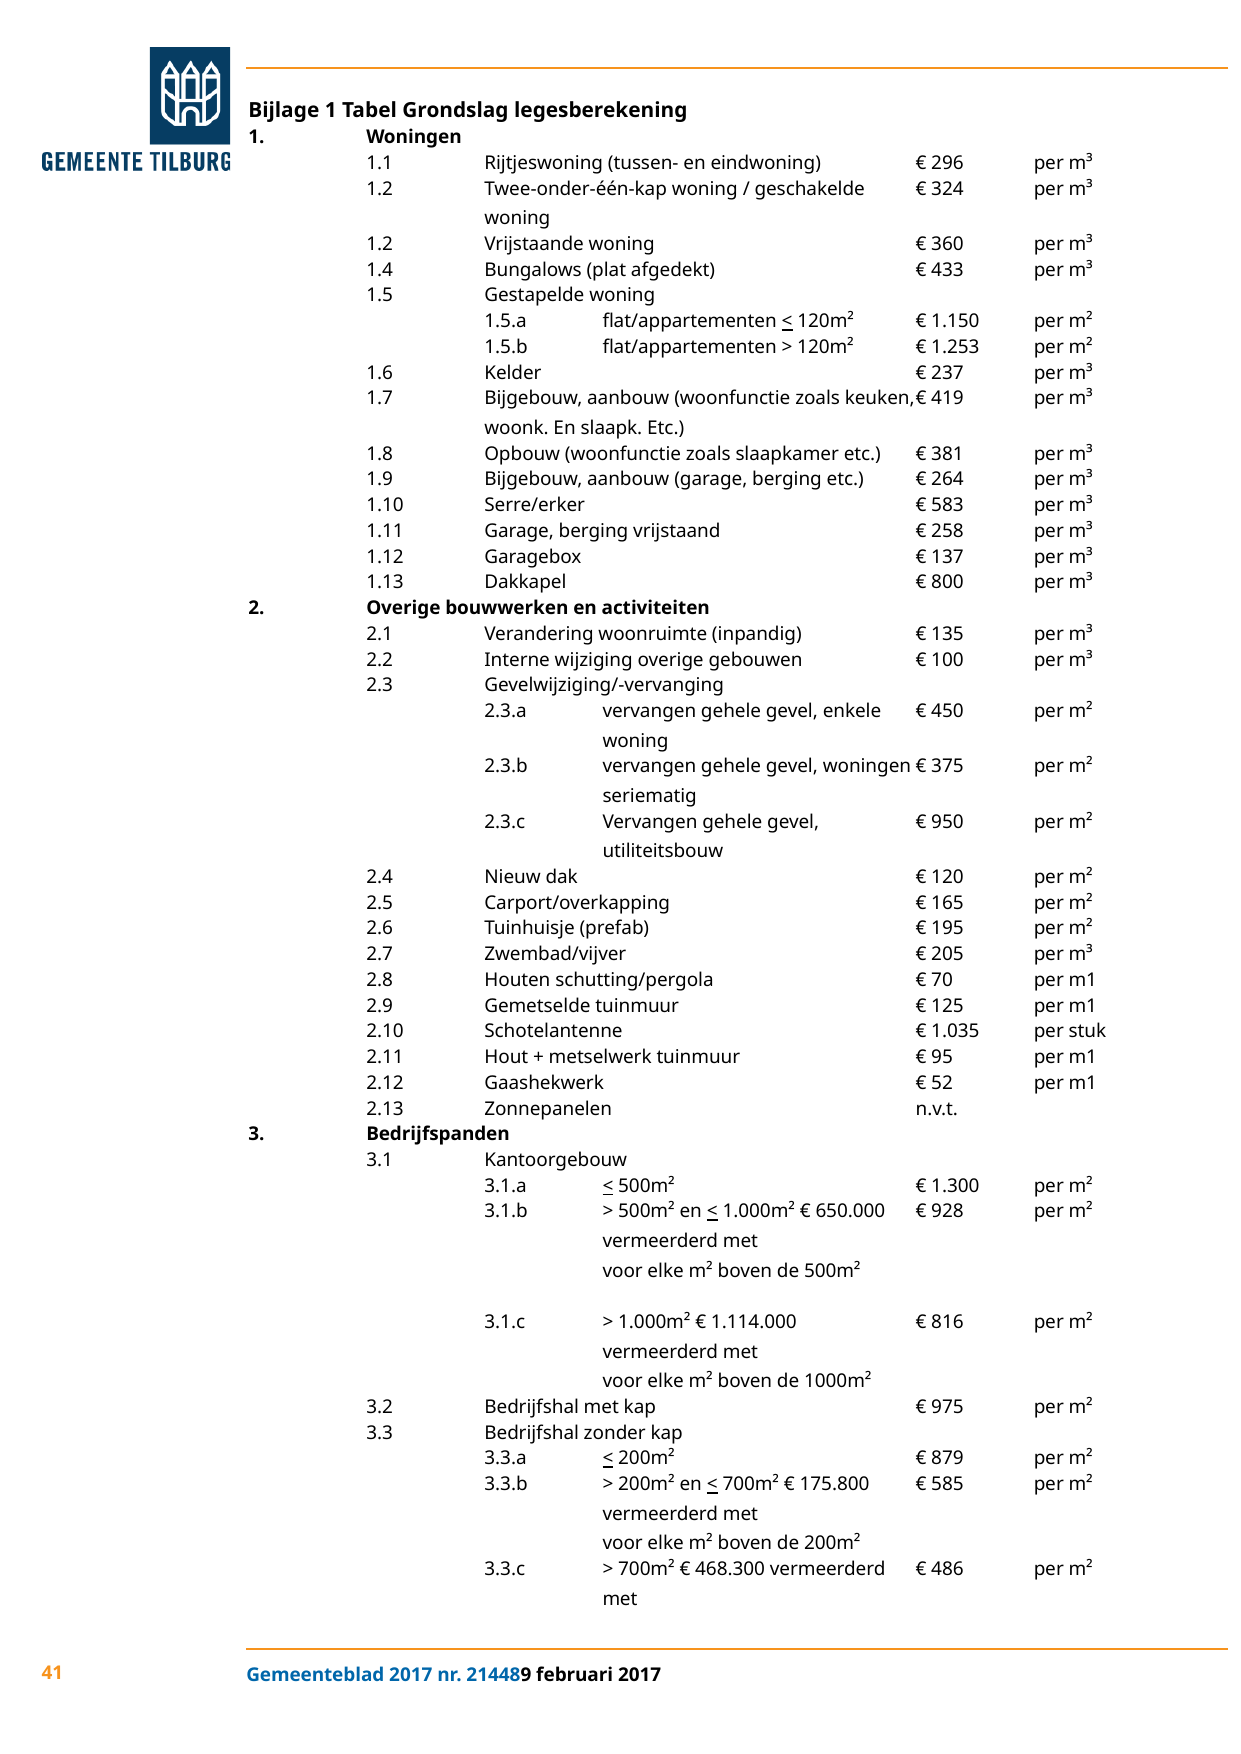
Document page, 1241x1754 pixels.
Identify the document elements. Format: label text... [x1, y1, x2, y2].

table_cell [248, 256, 366, 282]
table_cell € 195 [915, 915, 1033, 940]
table_cell € 381 [915, 440, 1033, 466]
table_cell [248, 466, 366, 491]
table_cell 3.1.a [484, 1172, 602, 1198]
table_cell [1034, 1095, 1152, 1120]
table_cell [366, 1555, 484, 1611]
table_cell [1034, 671, 1152, 697]
table_cell [248, 1308, 366, 1393]
table_cell [248, 646, 366, 671]
table_cell [1034, 1120, 1152, 1146]
table_cell per m1 [1034, 992, 1152, 1017]
table_cell 2.3.c [484, 808, 602, 863]
table_cell flat/appartementen > 120m² [602, 333, 915, 359]
table_cell per m² [1034, 1555, 1152, 1611]
table_cell € 70 [915, 966, 1033, 992]
table_cell Rijtjeswoning (tussen- en eindwoning) [484, 149, 915, 175]
table_cell 1.5.b [484, 333, 602, 359]
table_cell [248, 697, 366, 752]
table_cell per m² [1034, 1393, 1152, 1419]
table_cell 1.13 [366, 569, 484, 594]
table_header [1034, 124, 1152, 149]
table_cell per m³ [1034, 149, 1152, 175]
table_cell [366, 1308, 484, 1393]
table_cell 1.2 [366, 230, 484, 256]
table_cell per m² [1034, 1172, 1152, 1198]
table_cell [366, 1283, 484, 1308]
table_cell € 125 [915, 992, 1033, 1017]
table_cell 1.12 [366, 543, 484, 568]
table_cell per m1 [1034, 966, 1152, 992]
table_cell [248, 620, 366, 646]
table_cell [248, 940, 366, 966]
table_cell [1034, 1419, 1152, 1444]
table_cell per m² [1034, 808, 1152, 863]
table_cell 2.3 [366, 671, 484, 697]
table_cell [248, 1069, 366, 1095]
table_cell € 135 [915, 620, 1033, 646]
table_cell > 500m² en < 1.000m² € 650.000 vermeerderd met voor elke m² boven de 500m² [602, 1198, 915, 1282]
table_cell [366, 308, 484, 333]
table_cell [248, 308, 366, 333]
table_cell per m² [1034, 863, 1152, 889]
table_cell > 200m² en < 700m² € 175.800 vermeerderd met voor elke m² boven de 200m² [602, 1470, 915, 1555]
table_cell [248, 966, 366, 992]
table_cell € 975 [915, 1393, 1033, 1419]
table_cell Zwembad/vijver [484, 940, 915, 966]
table_cell [248, 1146, 366, 1172]
table_cell [248, 889, 366, 914]
table_cell 2.12 [366, 1069, 484, 1095]
table_cell € 879 [915, 1445, 1033, 1470]
table_cell [915, 1120, 1033, 1146]
table_cell Garagebox [484, 543, 915, 568]
table_cell Schotelantenne [484, 1018, 915, 1043]
table_cell [602, 1283, 915, 1308]
table_cell [248, 1018, 366, 1043]
table_cell 3.3.c [484, 1555, 602, 1611]
table_cell Vrijstaande woning [484, 230, 915, 256]
table_cell € 1.035 [915, 1018, 1033, 1043]
table_cell € 360 [915, 230, 1033, 256]
table_cell € 296 [915, 149, 1033, 175]
table_cell [248, 863, 366, 889]
table_cell € 433 [915, 256, 1033, 282]
table_cell € 100 [915, 646, 1033, 671]
table_cell 1.2 [366, 175, 484, 230]
table_cell [366, 333, 484, 359]
text Bijlage 1 Tabel Grondslag legesberekening [248, 95, 1152, 123]
table_cell € 486 [915, 1555, 1033, 1611]
table_cell € 375 [915, 753, 1033, 808]
table_cell [248, 569, 366, 594]
table_cell Dakkapel [484, 569, 915, 594]
table_cell [366, 1470, 484, 1555]
table_header [915, 124, 1033, 149]
table_cell Gestapelde woning [484, 282, 915, 307]
table_cell vervangen gehele gevel, woningen seriematig [602, 753, 915, 808]
table_cell 2.7 [366, 940, 484, 966]
table_cell per m² [1034, 308, 1152, 333]
table_cell [248, 1172, 366, 1198]
table_cell [248, 149, 366, 175]
table_cell 2.11 [366, 1043, 484, 1069]
table_cell 1.5.a [484, 308, 602, 333]
table_cell > 700m² € 468.300 vermeerderd met [602, 1555, 915, 1611]
table_cell 1.7 [366, 385, 484, 440]
table_cell [248, 491, 366, 517]
table_cell [248, 1095, 366, 1120]
table_cell per m³ [1034, 256, 1152, 282]
table_cell [248, 671, 366, 697]
table_cell per m² [1034, 915, 1152, 940]
table_cell Serre/erker [484, 491, 915, 517]
table_header Woningen [366, 124, 915, 149]
table_cell Twee-onder-één-kap woning / geschakelde woning [484, 175, 915, 230]
table_cell € 205 [915, 940, 1033, 966]
table_cell Opbouw (woonfunctie zoals slaapkamer etc.) [484, 440, 915, 466]
table_cell n.v.t. [915, 1095, 1033, 1120]
table_cell Houten schutting/pergola [484, 966, 915, 992]
table_cell Bijgebouw, aanbouw (woonfunctie zoals keuken, woonk. En slaapk. Etc.) [484, 385, 915, 440]
table_cell [915, 671, 1033, 697]
table_cell [915, 282, 1033, 307]
table_cell [915, 1419, 1033, 1444]
table_cell 1.9 [366, 466, 484, 491]
table_cell 2. [248, 594, 366, 620]
table_cell [248, 992, 366, 1017]
table_cell [248, 753, 366, 808]
table_cell [248, 1198, 366, 1282]
table_cell Bedrijfshal zonder kap [484, 1419, 915, 1444]
table_cell Gevelwijziging/-vervanging [484, 671, 915, 697]
table_cell 2.10 [366, 1018, 484, 1043]
table_cell € 1.300 [915, 1172, 1033, 1198]
table_cell per m³ [1034, 230, 1152, 256]
table_cell 2.3.b [484, 753, 602, 808]
table_cell [1034, 1146, 1152, 1172]
table_cell 2.9 [366, 992, 484, 1017]
table_cell € 419 [915, 385, 1033, 440]
table_cell Kelder [484, 359, 915, 384]
table_cell [248, 1283, 366, 1308]
table_cell € 258 [915, 517, 1033, 543]
table_cell per m³ [1034, 646, 1152, 671]
table_cell 3.3.a [484, 1445, 602, 1470]
table_cell € 1.150 [915, 308, 1033, 333]
table_cell per m³ [1034, 491, 1152, 517]
table_cell [248, 1043, 366, 1069]
table_cell per m³ [1034, 620, 1152, 646]
table_cell 2.13 [366, 1095, 484, 1120]
table_cell € 1.253 [915, 333, 1033, 359]
table_cell per m³ [1034, 385, 1152, 440]
table_cell [366, 1445, 484, 1470]
table_cell per m² [1034, 753, 1152, 808]
table_cell per m1 [1034, 1069, 1152, 1095]
table_cell € 583 [915, 491, 1033, 517]
table_cell € 165 [915, 889, 1033, 914]
table_cell 3.3.b [484, 1470, 602, 1555]
table_cell per m² [1034, 697, 1152, 752]
table_cell [248, 385, 366, 440]
table_cell [248, 1393, 366, 1419]
table_cell Garage, berging vrijstaand [484, 517, 915, 543]
table_cell € 585 [915, 1470, 1033, 1555]
table_cell € 52 [915, 1069, 1033, 1095]
table_cell 2.2 [366, 646, 484, 671]
table_cell 3.1.b [484, 1198, 602, 1282]
table_cell < 500m² [602, 1172, 915, 1198]
table_cell [248, 517, 366, 543]
table_cell Hout + metselwerk tuinmuur [484, 1043, 915, 1069]
table_cell € 450 [915, 697, 1033, 752]
table_cell [366, 1172, 484, 1198]
table_cell > 1.000m² € 1.114.000 vermeerderd met voor elke m² boven de 1000m² [602, 1308, 915, 1393]
table_cell per m² [1034, 889, 1152, 914]
table_cell Nieuw dak [484, 863, 915, 889]
table_cell per m³ [1034, 175, 1152, 230]
table_cell per m² [1034, 1198, 1152, 1282]
table_cell [915, 594, 1033, 620]
table_cell [248, 1555, 366, 1611]
table_cell Bungalows (plat afgedekt) [484, 256, 915, 282]
table_cell per m1 [1034, 1043, 1152, 1069]
table_cell 3.1 [366, 1146, 484, 1172]
table_cell Carport/overkapping [484, 889, 915, 914]
table_cell 1.10 [366, 491, 484, 517]
table_cell € 95 [915, 1043, 1033, 1069]
table_cell per m² [1034, 1445, 1152, 1470]
table_cell € 237 [915, 359, 1033, 384]
table_cell Bedrijfspanden [366, 1120, 915, 1146]
table_cell € 324 [915, 175, 1033, 230]
table_cell 3.2 [366, 1393, 484, 1419]
table_cell < 200m² [602, 1445, 915, 1470]
picture [41, 47, 231, 172]
table_cell [248, 915, 366, 940]
table_cell [248, 440, 366, 466]
table_cell 1.6 [366, 359, 484, 384]
table_cell Bedrijfshal met kap [484, 1393, 915, 1419]
table_cell per m³ [1034, 517, 1152, 543]
table_cell Gemetselde tuinmuur [484, 992, 915, 1017]
table_cell [915, 1283, 1033, 1308]
table_cell 1.11 [366, 517, 484, 543]
table_cell Overige bouwwerken en activiteiten [366, 594, 915, 620]
table_cell Vervangen gehele gevel, utiliteitsbouw [602, 808, 915, 863]
table_cell € 928 [915, 1198, 1033, 1282]
table_cell per m² [1034, 1470, 1152, 1555]
table_cell [248, 1419, 366, 1444]
table_cell Interne wijziging overige gebouwen [484, 646, 915, 671]
table_cell [1034, 282, 1152, 307]
table_cell 2.3.a [484, 697, 602, 752]
table_cell [248, 808, 366, 863]
table_cell 2.4 [366, 863, 484, 889]
table_cell per m³ [1034, 466, 1152, 491]
table_cell [915, 1146, 1033, 1172]
table_cell per m³ [1034, 543, 1152, 568]
table_cell [248, 230, 366, 256]
table_cell 2.8 [366, 966, 484, 992]
table_cell € 950 [915, 808, 1033, 863]
table_cell 1.1 [366, 149, 484, 175]
table_cell Zonnepanelen [484, 1095, 915, 1120]
table_cell Bijgebouw, aanbouw (garage, berging etc.) [484, 466, 915, 491]
table_cell [366, 697, 484, 752]
table_cell 2.5 [366, 889, 484, 914]
table_cell per m² [1034, 1308, 1152, 1393]
table_cell per m³ [1034, 359, 1152, 384]
table_cell 1.4 [366, 256, 484, 282]
table_cell 2.1 [366, 620, 484, 646]
table_cell per m³ [1034, 569, 1152, 594]
table_cell 1.5 [366, 282, 484, 307]
table_cell [248, 1445, 366, 1470]
table_cell 1.8 [366, 440, 484, 466]
table_cell € 816 [915, 1308, 1033, 1393]
table_cell per m³ [1034, 440, 1152, 466]
table_cell per stuk [1034, 1018, 1152, 1043]
table_cell [248, 543, 366, 568]
table_cell Tuinhuisje (prefab) [484, 915, 915, 940]
table_cell € 120 [915, 863, 1033, 889]
table_cell [366, 1198, 484, 1282]
table_cell [248, 359, 366, 384]
table_cell Verandering woonruimte (inpandig) [484, 620, 915, 646]
table_cell 3. [248, 1120, 366, 1146]
table_cell [248, 175, 366, 230]
table_cell [248, 1470, 366, 1555]
table_cell [366, 808, 484, 863]
table_cell Gaashekwerk [484, 1069, 915, 1095]
table_cell € 264 [915, 466, 1033, 491]
table_cell 3.1.c [484, 1308, 602, 1393]
table_cell [366, 753, 484, 808]
table_cell [1034, 594, 1152, 620]
table_header 1. [248, 124, 366, 149]
table_cell [248, 333, 366, 359]
table_cell [248, 282, 366, 307]
table_cell per m³ [1034, 940, 1152, 966]
table_cell € 137 [915, 543, 1033, 568]
table_cell 2.6 [366, 915, 484, 940]
table_cell flat/appartementen < 120m² [602, 308, 915, 333]
table_cell € 800 [915, 569, 1033, 594]
table_cell per m² [1034, 333, 1152, 359]
table_cell [1034, 1283, 1152, 1308]
table_cell Kantoorgebouw [484, 1146, 915, 1172]
table_cell vervangen gehele gevel, enkele woning [602, 697, 915, 752]
table_cell 3.3 [366, 1419, 484, 1444]
table_cell [484, 1283, 602, 1308]
